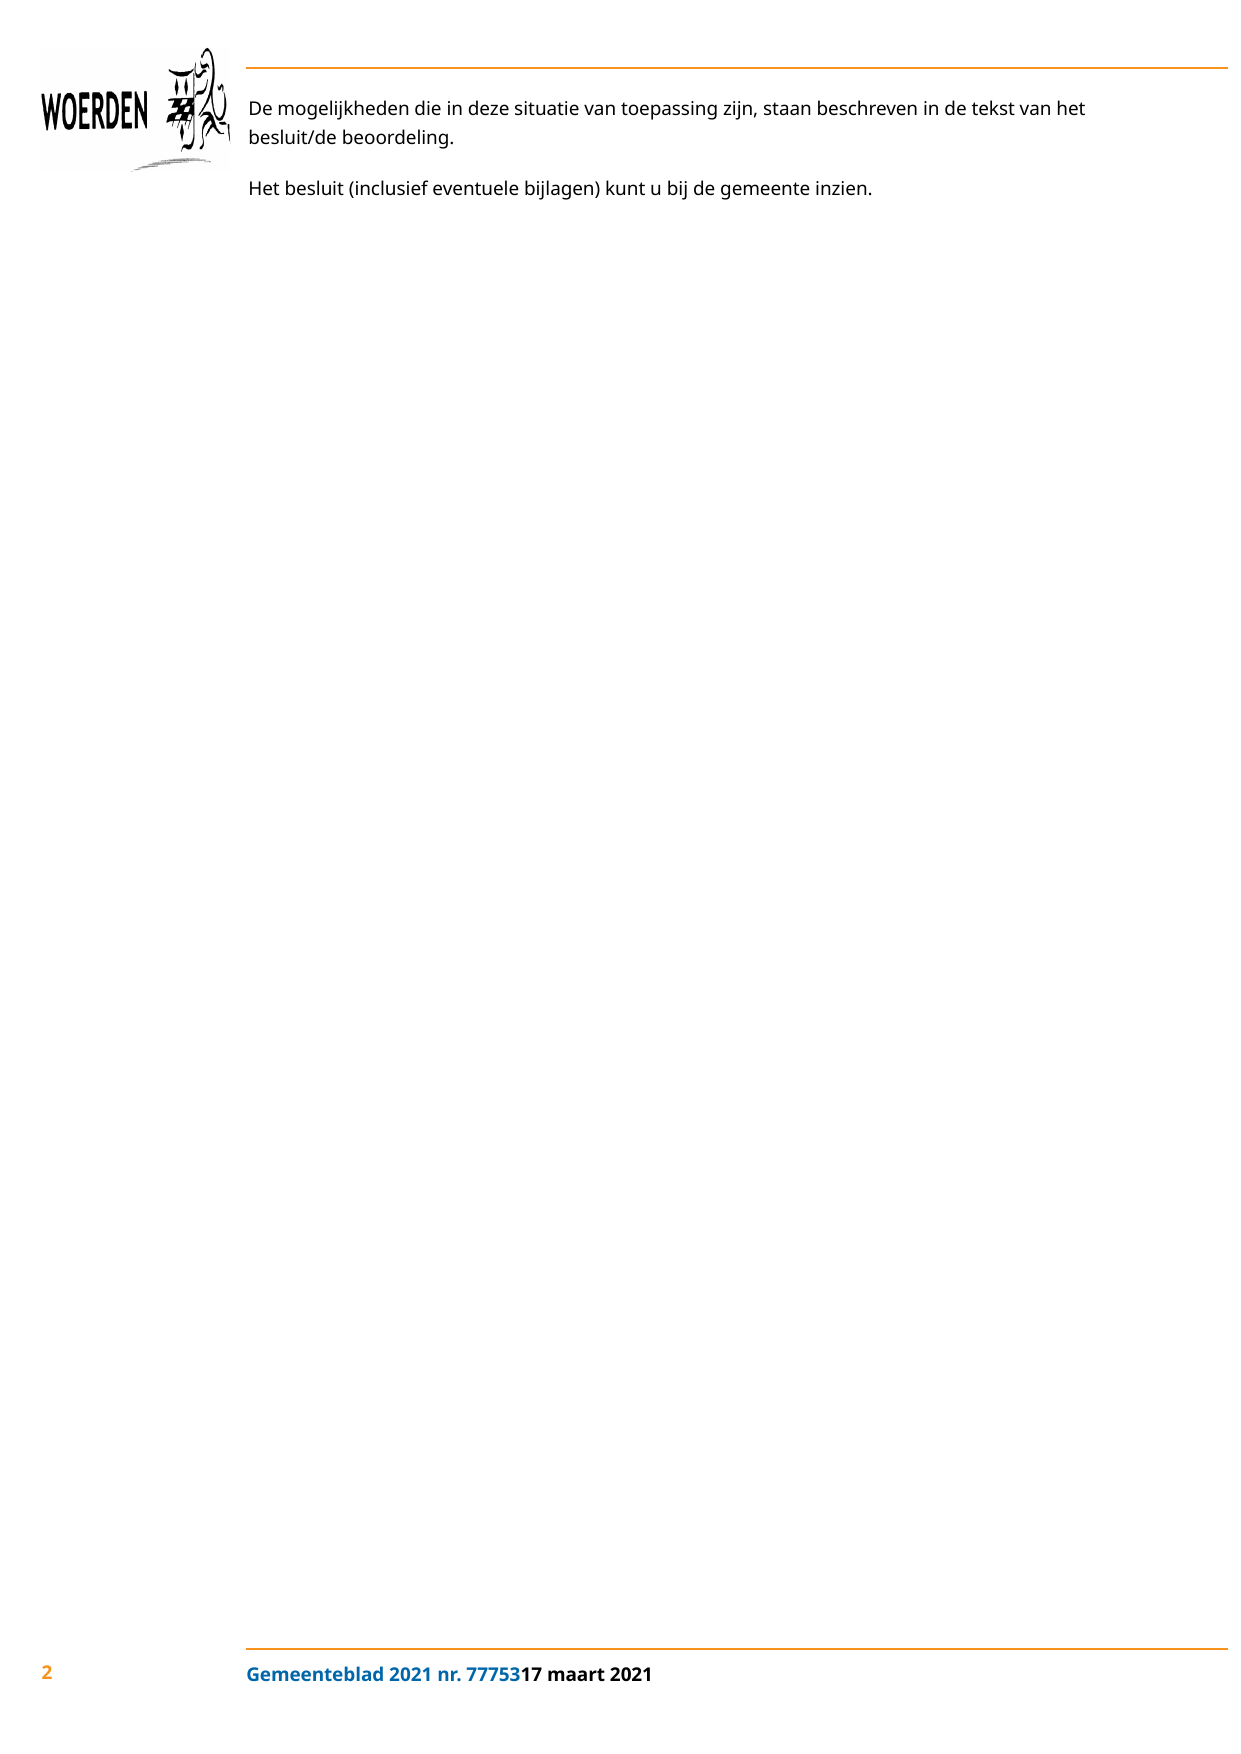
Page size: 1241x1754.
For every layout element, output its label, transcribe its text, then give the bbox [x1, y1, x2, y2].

picture [41, 47, 231, 172]
text De mogelijkheden die in deze situatie van toepassing zijn, staan beschreven in de tekst van het besluit/de beoordeling. [248, 95, 1152, 150]
text Het besluit (inclusief eventuele bijlagen) kunt u bij de gemeente inzien. [248, 175, 1152, 201]
